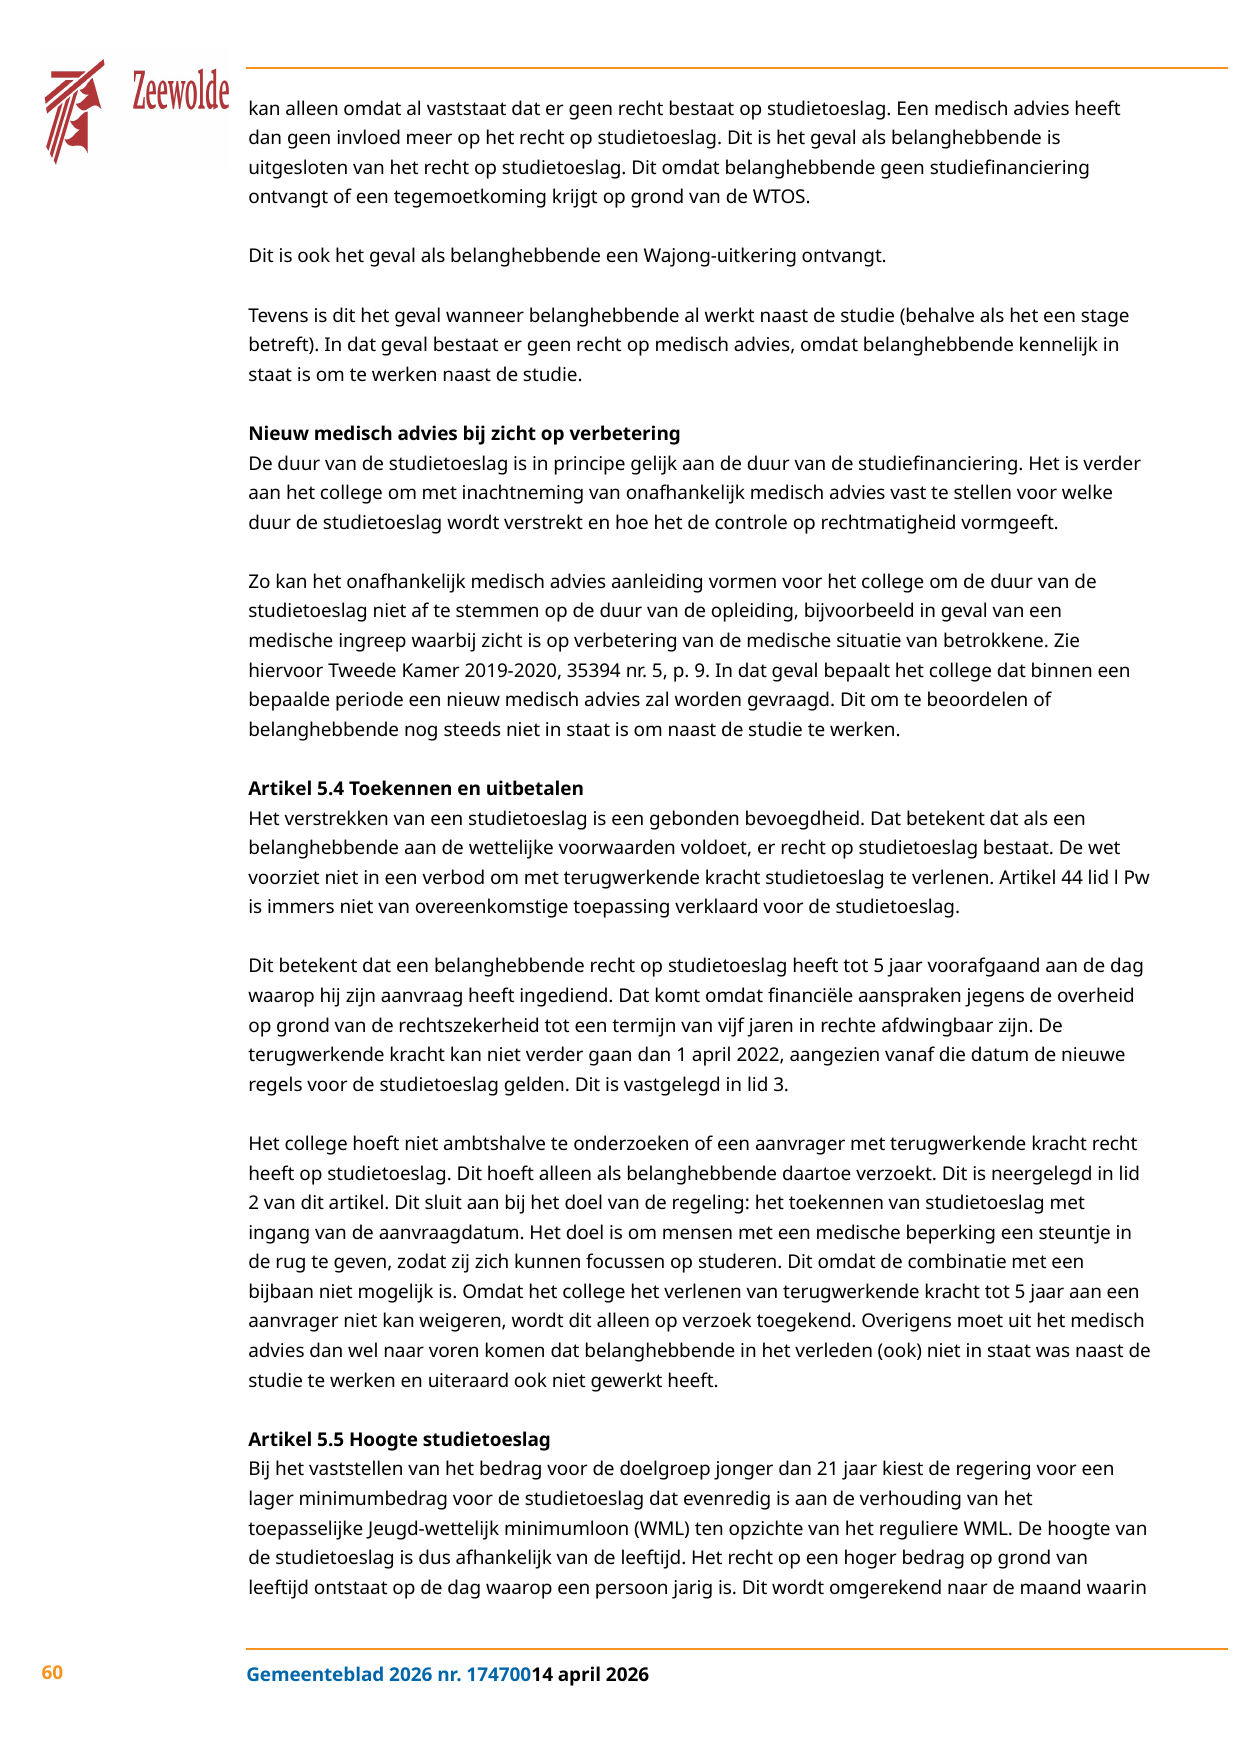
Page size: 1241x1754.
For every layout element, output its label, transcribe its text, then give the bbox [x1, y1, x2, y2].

text Artikel 5.4 Toekennen en uitbetalen [248, 775, 1152, 801]
text Bij het vaststellen van het bedrag voor de doelgroep jonger dan 21 jaar kiest de regering voor een lager minimumbedrag voor de studietoeslag dat evenredig is aan de verhouding van het toepasselijke Jeugd-wettelijk minimumloon (WML) ten opzichte van het reguliere WML. De hoogte van de studietoeslag is dus afhankelijk van de leeftijd. Het recht op een hoger bedrag op grond van leeftijd ontstaat op de dag waarop een persoon jarig is. Dit wordt omgerekend naar de maand waarin [248, 1456, 1152, 1600]
text Dit is ook het geval als belanghebbende een Wajong-uitkering ontvangt. [248, 243, 1152, 268]
text Artikel 5.5 Hoogte studietoeslag [248, 1426, 1152, 1452]
text kan alleen omdat al vaststaat dat er geen recht bestaat op studietoeslag. Een medisch advies heeft dan geen invloed meer op het recht op studietoeslag. Dit is het geval als belanghebbende is uitgesloten van het recht op studietoeslag. Dit omdat belanghebbende geen studiefinanciering ontvangt of een tegemoetkoming krijgt op grond van de WTOS. [248, 95, 1152, 209]
text Dit betekent dat een belanghebbende recht op studietoeslag heeft tot 5 jaar voorafgaand aan de dag waarop hij zijn aanvraag heeft ingediend. Dat komt omdat financiële aanspraken jegens de overheid op grond van de rechtszekerheid tot een termijn van vijf jaren in rechte afdwingbaar zijn. De terugwerkende kracht kan niet verder gaan dan 1 april 2022, aangezien vanaf die datum de nieuwe regels voor de studietoeslag gelden. Dit is vastgelegd in lid 3. [248, 953, 1152, 1097]
text De duur van de studietoeslag is in principe gelijk aan de duur van de studiefinanciering. Het is verder aan het college om met inachtneming van onafhankelijk medisch advies vast te stellen voor welke duur de studietoeslag wordt verstrekt en hoe het de controle op rechtmatigheid vormgeeft. [248, 450, 1152, 535]
text Tevens is dit het geval wanneer belanghebbende al werkt naast de studie (behalve als het een stage betreft). In dat geval bestaat er geen recht op medisch advies, omdat belanghebbende kennelijk in staat is om te werken naast de studie. [248, 302, 1152, 387]
text Het verstrekken van een studietoeslag is een gebonden bevoegdheid. Dat betekent dat als een belanghebbende aan de wettelijke voorwaarden voldoet, er recht op studietoeslag bestaat. De wet voorziet niet in een verbod om met terugwerkende kracht studietoeslag te verlenen. Artikel 44 lid l Pw is immers niet van overeenkomstige toepassing verklaard voor de studietoeslag. [248, 805, 1152, 919]
text Het college hoeft niet ambtshalve te onderzoeken of een aanvrager met terugwerkende kracht recht heeft op studietoeslag. Dit hoeft alleen als belanghebbende daartoe verzoekt. Dit is neergelegd in lid 2 van dit artikel. Dit sluit aan bij het doel van de regeling: het toekennen van studietoeslag met ingang van de aanvraagdatum. Het doel is om mensen met een medische beperking een steuntje in de rug te geven, zodat zij zich kunnen focussen op studeren. Dit omdat de combinatie met een bijbaan niet mogelijk is. Omdat het college het verlenen van terugwerkende kracht tot 5 jaar aan een aanvrager niet kan weigeren, wordt dit alleen op verzoek toegekend. Overigens moet uit het medisch advies dan wel naar voren komen dat belanghebbende in het verleden (ook) niet in staat was naast de studie te werken en uiteraard ook niet gewerkt heeft. [248, 1130, 1152, 1393]
picture [41, 47, 231, 172]
text Zo kan het onafhankelijk medisch advies aanleiding vormen voor het college om de duur van de studietoeslag niet af te stemmen op de duur van de opleiding, bijvoorbeeld in geval van een medische ingreep waarbij zicht is op verbetering van de medische situatie van betrokkene. Zie hiervoor Tweede Kamer 2019-2020, 35394 nr. 5, p. 9. In dat geval bepaalt het college dat binnen een bepaalde periode een nieuw medisch advies zal worden gevraagd. Dit om te beoordelen of belanghebbende nog steeds niet in staat is om naast de studie te werken. [248, 568, 1152, 742]
text Nieuw medisch advies bij zicht op verbetering [248, 420, 1152, 446]
